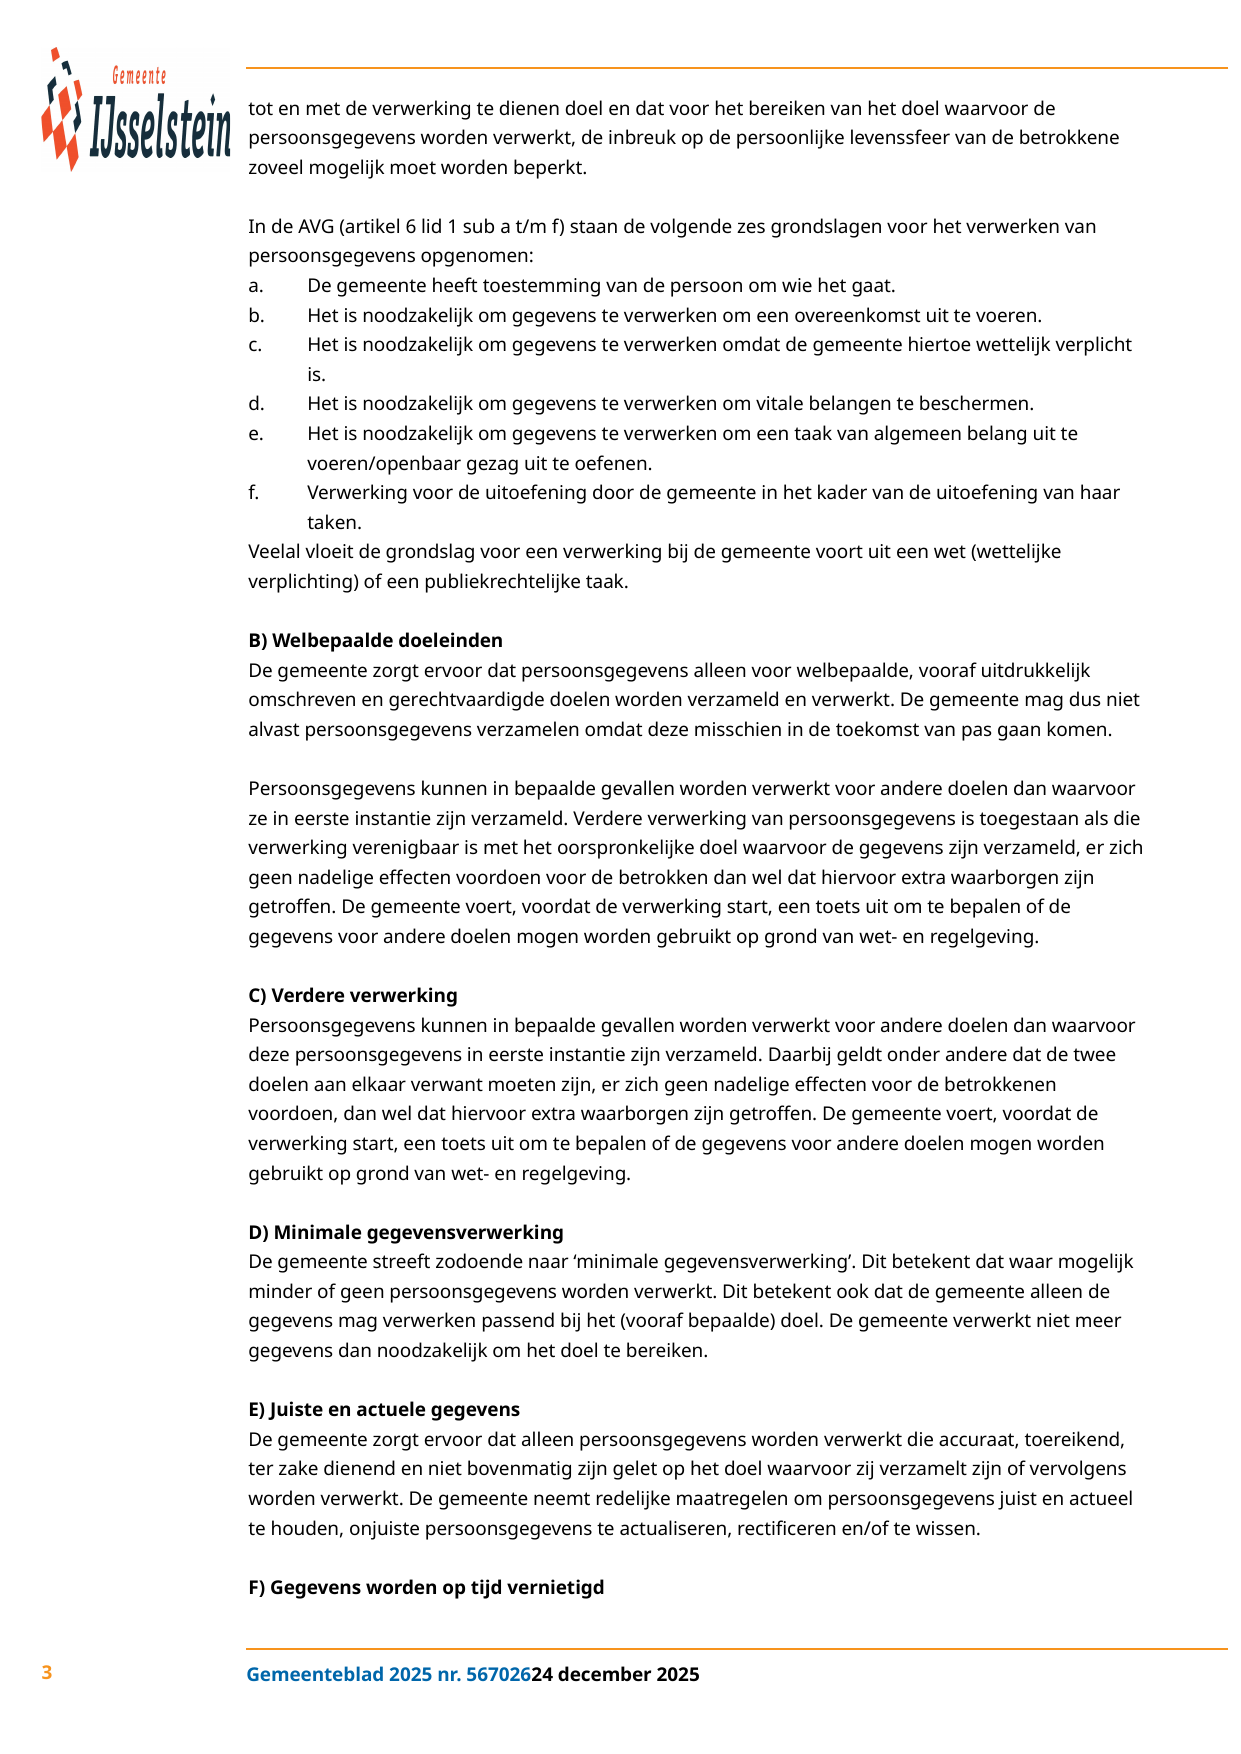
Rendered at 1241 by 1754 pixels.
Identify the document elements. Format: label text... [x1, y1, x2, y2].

text D) Minimale gegevensverwerking [248, 1219, 1152, 1245]
list Het is noodzakelijk om gegevens te verwerken om een taak van algemeen belang uit te voeren/openbaar gezag uit te oefenen. [248, 420, 1152, 476]
text Persoonsgegevens kunnen in bepaalde gevallen worden verwerkt voor andere doelen dan waarvoor ze in eerste instantie zijn verzameld. Verdere verwerking van persoonsgegevens is toegestaan als die verwerking verenigbaar is met het oorspronkelijke doel waarvoor de gegevens zijn verzameld, er zich geen nadelige effecten voordoen voor de betrokken dan wel dat hiervoor extra waarborgen zijn getroffen. De gemeente voert, voordat de verwerking start, een toets uit om te bepalen of de gegevens voor andere doelen mogen worden gebruikt op grond van wet- en regelgeving. [248, 775, 1152, 949]
text F) Gegevens worden op tijd vernietigd [248, 1574, 1152, 1600]
picture [41, 47, 231, 172]
list Het is noodzakelijk om gegevens te verwerken om een overeenkomst uit te voeren. [248, 302, 1152, 328]
list De gemeente heeft toestemming van de persoon om wie het gaat. [248, 272, 1152, 298]
text B) Welbepaalde doeleinden [248, 627, 1152, 653]
list Verwerking voor de uitoefening door de gemeente in het kader van de uitoefening van haar taken. [248, 479, 1152, 535]
text In de AVG (artikel 6 lid 1 sub a t/m f) staan de volgende zes grondslagen voor het verwerken van persoonsgegevens opgenomen: [248, 213, 1152, 268]
list Het is noodzakelijk om gegevens te verwerken omdat de gemeente hiertoe wettelijk verplicht is. [248, 331, 1152, 387]
text De gemeente zorgt ervoor dat alleen persoonsgegevens worden verwerkt die accuraat, toereikend, ter zake dienend en niet bovenmatig zijn gelet op het doel waarvoor zij verzamelt zijn of vervolgens worden verwerkt. De gemeente neemt redelijke maatregelen om persoonsgegevens juist en actueel te houden, onjuiste persoonsgegevens te actualiseren, rectificeren en/of te wissen. [248, 1426, 1152, 1541]
text De gemeente zorgt ervoor dat persoonsgegevens alleen voor welbepaalde, vooraf uitdrukkelijk omschreven en gerechtvaardigde doelen worden verzameld en verwerkt. De gemeente mag dus niet alvast persoonsgegevens verzamelen omdat deze misschien in de toekomst van pas gaan komen. [248, 657, 1152, 742]
text tot en met de verwerking te dienen doel en dat voor het bereiken van het doel waarvoor de persoonsgegevens worden verwerkt, de inbreuk op de persoonlijke levenssfeer van de betrokkene zoveel mogelijk moet worden beperkt. [248, 95, 1152, 180]
text De gemeente streeft zodoende naar ‘minimale gegevensverwerking’. Dit betekent dat waar mogelijk minder of geen persoonsgegevens worden verwerkt. Dit betekent ook dat de gemeente alleen de gegevens mag verwerken passend bij het (vooraf bepaalde) doel. De gemeente verwerkt niet meer gegevens dan noodzakelijk om het doel te bereiken. [248, 1248, 1152, 1363]
text C) Verdere verwerking [248, 982, 1152, 1008]
text E) Juiste en actuele gegevens [248, 1396, 1152, 1422]
text Persoonsgegevens kunnen in bepaalde gevallen worden verwerkt voor andere doelen dan waarvoor deze persoonsgegevens in eerste instantie zijn verzameld. Daarbij geldt onder andere dat de twee doelen aan elkaar verwant moeten zijn, er zich geen nadelige effecten voor de betrokkenen voordoen, dan wel dat hiervoor extra waarborgen zijn getroffen. De gemeente voert, voordat de verwerking start, een toets uit om te bepalen of de gegevens voor andere doelen mogen worden gebruikt op grond van wet- en regelgeving. [248, 1012, 1152, 1186]
text Veelal vloeit de grondslag voor een verwerking bij de gemeente voort uit een wet (wettelijke verplichting) of een publiekrechtelijke taak. [248, 538, 1152, 594]
list Het is noodzakelijk om gegevens te verwerken om vitale belangen te beschermen. [248, 391, 1152, 416]
